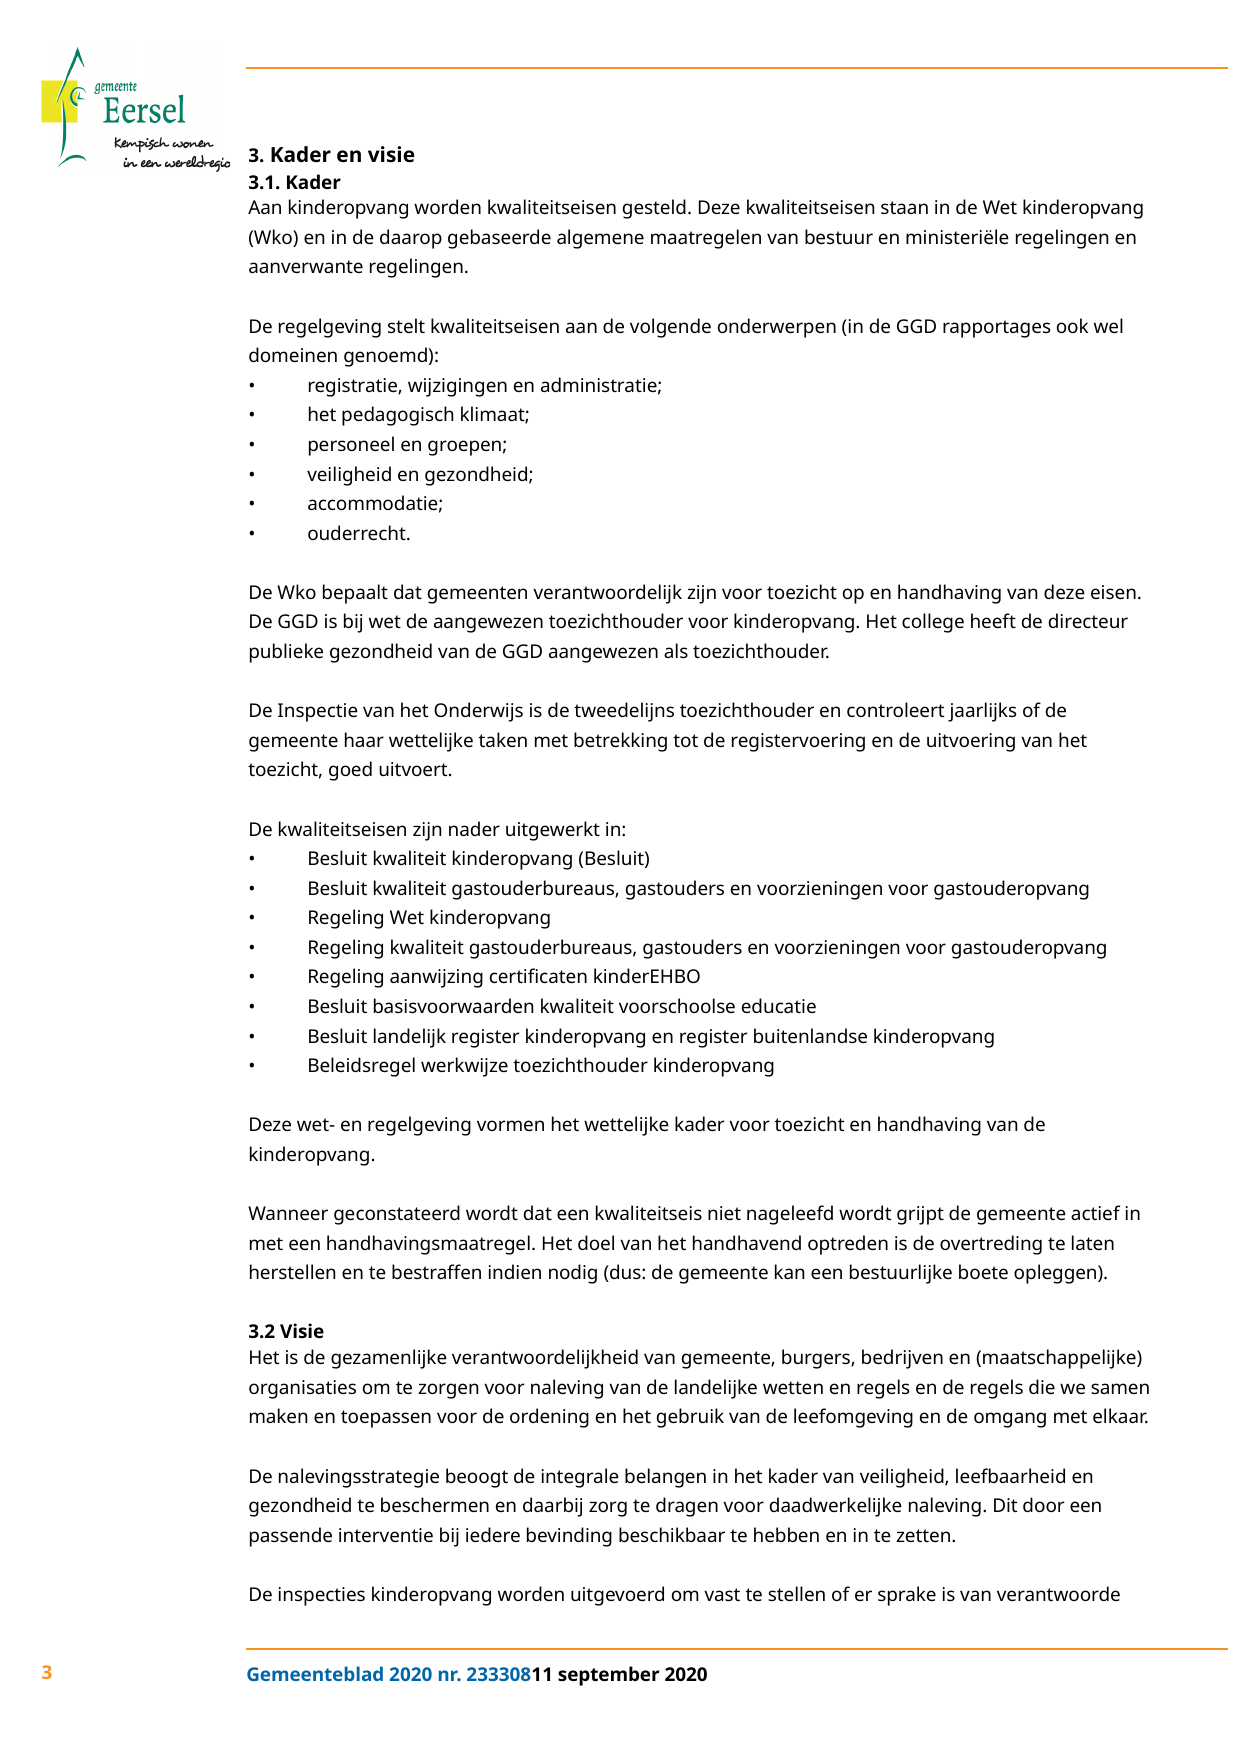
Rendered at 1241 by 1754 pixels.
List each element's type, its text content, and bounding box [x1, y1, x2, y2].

list Regeling Wet kinderopvang [248, 904, 1152, 930]
list Regeling kwaliteit gastouderbureaus, gastouders en voorzieningen voor gastouderopvang [248, 934, 1152, 960]
text De kwaliteitseisen zijn nader uitgewerkt in: [248, 816, 1152, 842]
list registratie, wijzigingen en administratie; [248, 372, 1152, 398]
list Regeling aanwijzing certificaten kinderEHBO [248, 964, 1152, 989]
list Besluit basisvoorwaarden kwaliteit voorschoolse educatie [248, 993, 1152, 1019]
list het pedagogisch klimaat; [248, 402, 1152, 427]
text De Inspectie van het Onderwijs is de tweedelijns toezichthouder en controleert jaarlijks of de gemeente haar wettelijke taken met betrekking tot de registervoering en de uitvoering van het toezicht, goed uitvoert. [248, 697, 1152, 782]
text Aan kinderopvang worden kwaliteitseisen gesteld. Deze kwaliteitseisen staan in de Wet kinderopvang (Wko) en in de daarop gebaseerde algemene maatregelen van bestuur en ministeriële regelingen en aanverwante regelingen. [248, 194, 1152, 279]
text 3.2 Visie [248, 1319, 1152, 1344]
text Deze wet- en regelgeving vormen het wettelijke kader voor toezicht en handhaving van de [248, 1112, 1152, 1137]
list ouderrecht. [248, 520, 1152, 546]
list Besluit landelijk register kinderopvang en register buitenlandse kinderopvang [248, 1023, 1152, 1049]
list veiligheid en gezondheid; [248, 461, 1152, 487]
picture [41, 47, 231, 172]
list Besluit kwaliteit kinderopvang (Besluit) [248, 845, 1152, 871]
text De inspecties kinderopvang worden uitgevoerd om vast te stellen of er sprake is van verantwoorde [248, 1581, 1152, 1607]
text De Wko bepaalt dat gemeenten verantwoordelijk zijn voor toezicht op en handhaving van deze eisen. De GGD is bij wet de aangewezen toezichthouder voor kinderopvang. Het college heeft de directeur publieke gezondheid van de GGD aangewezen als toezichthouder. [248, 579, 1152, 664]
text Het is de gezamenlijke verantwoordelijkheid van gemeente, burgers, bedrijven en (maatschappelijke) organisaties om te zorgen voor naleving van de landelijke wetten en regels en de regels die we samen maken en toepassen voor de ordening en het gebruik van de leefomgeving en de omgang met elkaar. [248, 1344, 1152, 1429]
list Beleidsregel werkwijze toezichthouder kinderopvang [248, 1052, 1152, 1078]
text De nalevingsstrategie beoogt de integrale belangen in het kader van veiligheid, leefbaarheid en gezondheid te beschermen en daarbij zorg te dragen voor daadwerkelijke naleving. Dit door een passende interventie bij iedere bevinding beschikbaar te hebben en in te zetten. [248, 1463, 1152, 1548]
list accommodatie; [248, 490, 1152, 516]
text kinderopvang. [248, 1141, 1152, 1167]
list personeel en groepen; [248, 431, 1152, 457]
text 3.1. Kader [248, 169, 1152, 194]
text De regelgeving stelt kwaliteitseisen aan de volgende onderwerpen (in de GGD rapportages ook wel domeinen genoemd): [248, 313, 1152, 368]
text 3. Kader en visie [248, 140, 1152, 169]
list Besluit kwaliteit gastouderbureaus, gastouders en voorzieningen voor gastouderopvang [248, 875, 1152, 901]
text Wanneer geconstateerd wordt dat een kwaliteitseis niet nageleefd wordt grijpt de gemeente actief in met een handhavingsmaatregel. Het doel van het handhavend optreden is de overtreding te laten herstellen en te bestraffen indien nodig (dus: de gemeente kan een bestuurlijke boete opleggen). [248, 1200, 1152, 1285]
